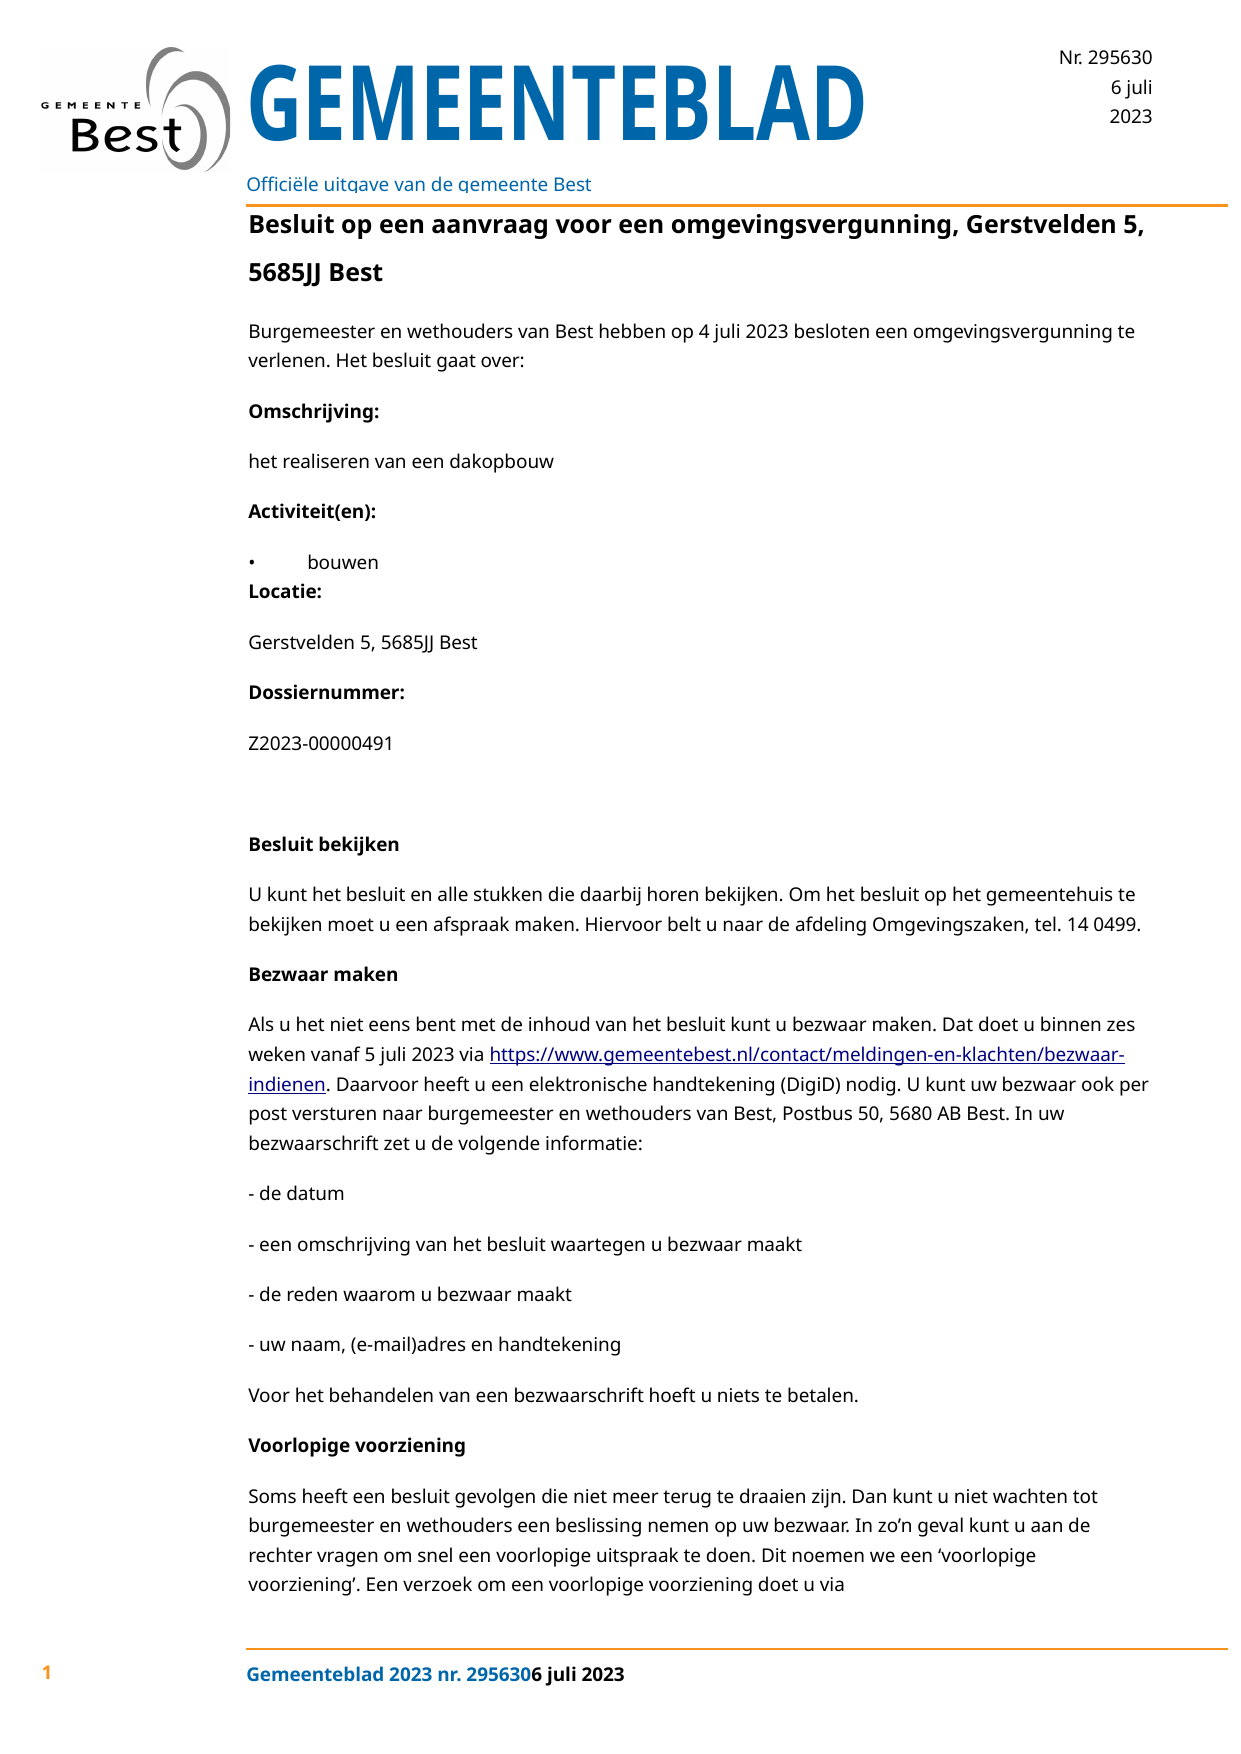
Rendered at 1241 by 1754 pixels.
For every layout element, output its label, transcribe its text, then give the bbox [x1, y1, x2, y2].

text Besluit op een aanvraag voor een omgevingsvergunning, Gerstvelden 5, 5685JJ Best [248, 207, 1152, 288]
text het realiseren van een dakopbouw [248, 448, 1152, 474]
text Burgemeester en wethouders van Best hebben op 4 juli 2023 besloten een omgevingsvergunning te verlenen. Het besluit gaat over: [248, 318, 1152, 373]
text Omschrijving: [248, 398, 1152, 424]
text Bezwaar maken [248, 961, 1152, 987]
picture [41, 47, 231, 172]
text Voor het behandelen van een bezwaarschrift hoeft u niets te betalen. [248, 1382, 1152, 1408]
text Z2023-00000491 [248, 730, 1152, 756]
text Activiteit(en): [248, 499, 1152, 524]
text Soms heeft een besluit gevolgen die niet meer terug te draaien zijn. Dan kunt u niet wachten tot burgemeester en wethouders een beslissing nemen op uw bezwaar. In zo’n geval kunt u aan de rechter vragen om snel een voorlopige uitspraak te doen. Dit noemen we een ‘voorlopige voorziening’. Een verzoek om een voorlopige voorziening doet u via [248, 1483, 1152, 1597]
text - de datum [248, 1180, 1152, 1206]
text U kunt het besluit en alle stukken die daarbij horen bekijken. Om het besluit op het gemeentehuis te bekijken moet u een afspraak maken. Hiervoor belt u naar de afdeling Omgevingszaken, tel. 14 0499. [248, 881, 1152, 937]
text Als u het niet eens bent met de inhoud van het besluit kunt u bezwaar maken. Dat doet u binnen zes weken vanaf 5 juli 2023 via https://www.gemeentebest.nl/contact/meldingen-en-klachten/bezwaar-indienen. Daarvoor heeft u een elektronische handtekening (DigiD) nodig. U kunt uw bezwaar ook per post versturen naar burgemeester en wethouders van Best, Postbus 50, 5680 AB Best. In uw bezwaarschrift zet u de volgende informatie: [248, 1012, 1152, 1156]
text Gerstvelden 5, 5685JJ Best [248, 629, 1152, 655]
text Locatie: [248, 579, 1152, 604]
text - de reden waarom u bezwaar maakt [248, 1281, 1152, 1307]
text - uw naam, (e-mail)adres en handtekening [248, 1332, 1152, 1357]
text Dossiernummer: [248, 679, 1152, 705]
text Besluit bekijken [248, 831, 1152, 857]
text - een omschrijving van het besluit waartegen u bezwaar maakt [248, 1231, 1152, 1257]
list bouwen [248, 549, 1152, 575]
text Voorlopige voorziening [248, 1432, 1152, 1458]
